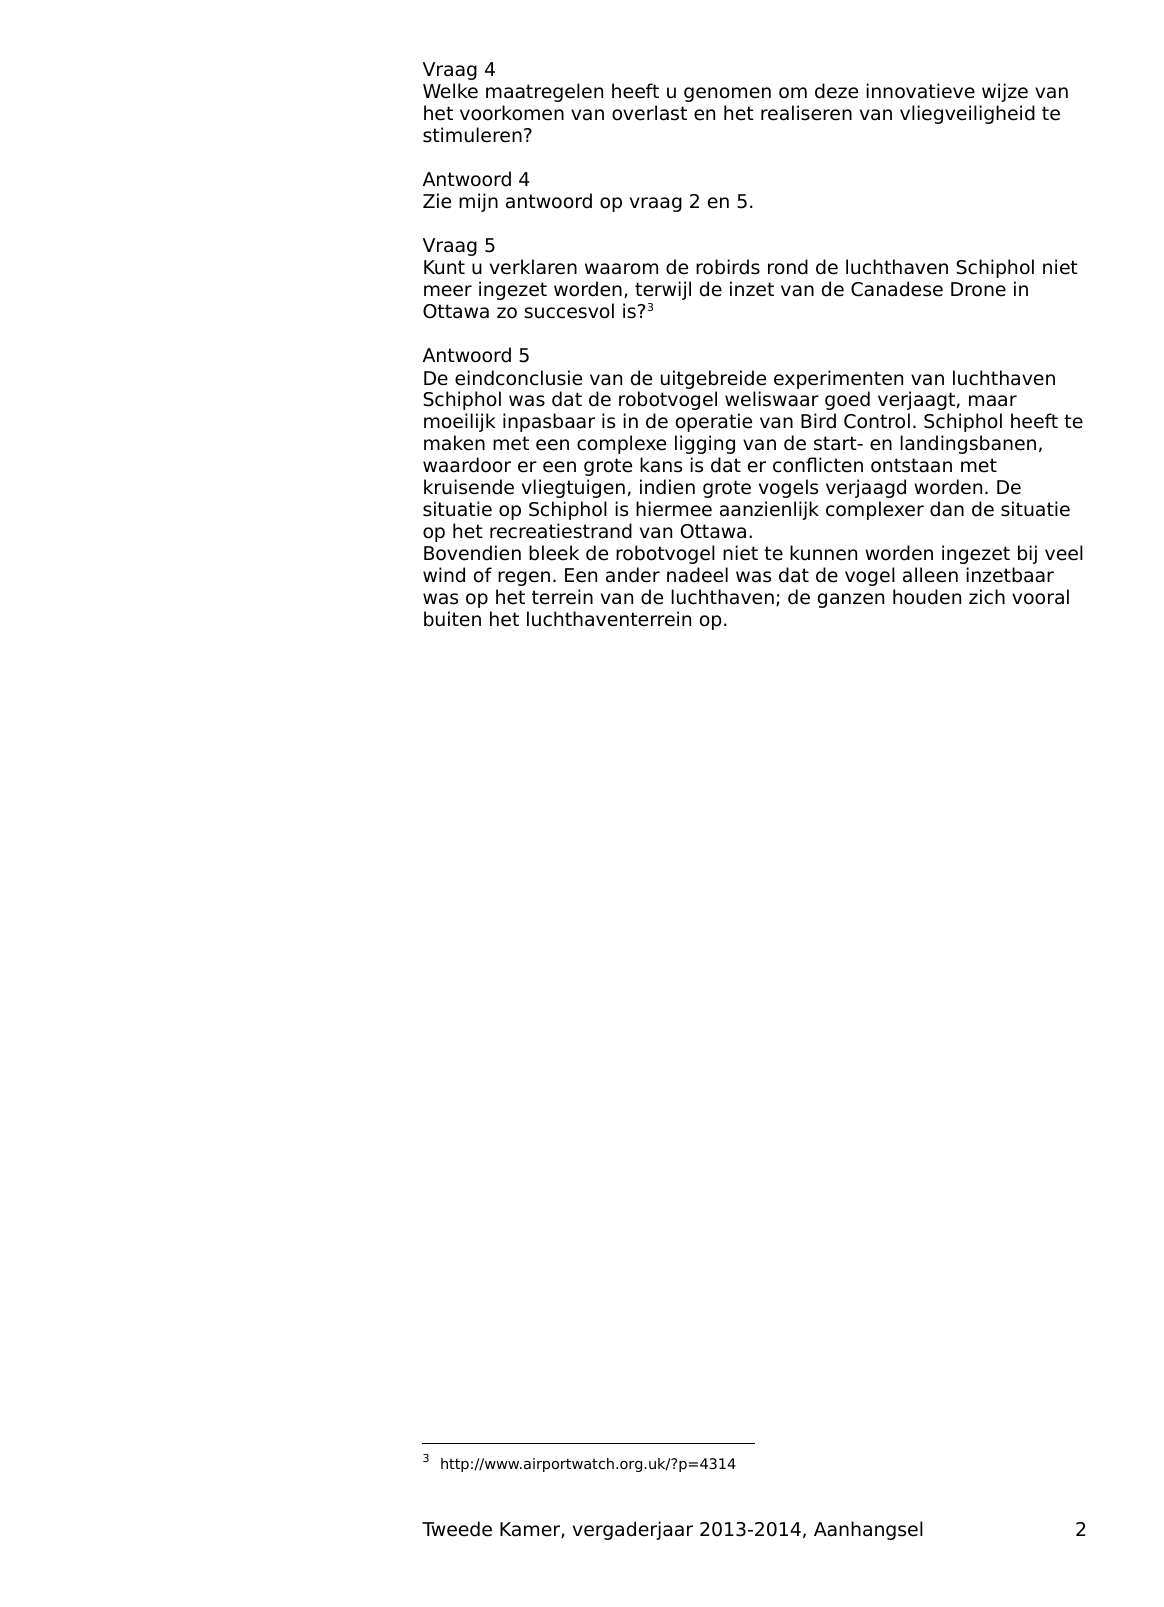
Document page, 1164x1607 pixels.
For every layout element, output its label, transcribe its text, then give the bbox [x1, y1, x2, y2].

text Vraag 5 [422, 235, 1087, 257]
text Bovendien bleek de robotvogel niet te kunnen worden ingezet bij veel wind of regen. Een ander nadeel was dat de vogel alleen inzetbaar was op het terrein van de luchthaven; de ganzen houden zich vooral buiten het luchthaventerrein op. [422, 543, 1087, 631]
text Welke maatregelen heeft u genomen om deze innovatieve wijze van het voorkomen van overlast en het realiseren van vliegveiligheid te stimuleren? [422, 81, 1087, 147]
text Antwoord 5 [422, 345, 1087, 367]
text Kunt u verklaren waarom de robirds rond de luchthaven Schiphol niet meer ingezet worden, terwijl de inzet van de Canadese Drone in Ottawa zo succesvol is? [422, 257, 1087, 323]
text Zie mijn antwoord op vraag 2 en 5. [422, 191, 1087, 213]
text Antwoord 4 [422, 169, 1087, 191]
text Vraag 4 [422, 59, 1087, 81]
text http://www.airportwatch.org.uk/?p=4314 [422, 1452, 1087, 1474]
text De eindconclusie van de uitgebreide experimenten van luchthaven Schiphol was dat de robotvogel weliswaar goed verjaagt, maar moeilijk inpasbaar is in de operatie van Bird Control. Schiphol heeft te maken met een complexe ligging van de start- en landingsbanen, waardoor er een grote kans is dat er conflicten ontstaan met kruisende vliegtuigen, indien grote vogels verjaagd worden. De situatie op Schiphol is hiermee aanzienlijk complexer dan de situatie op het recreatiestrand van Ottawa. [422, 367, 1087, 543]
